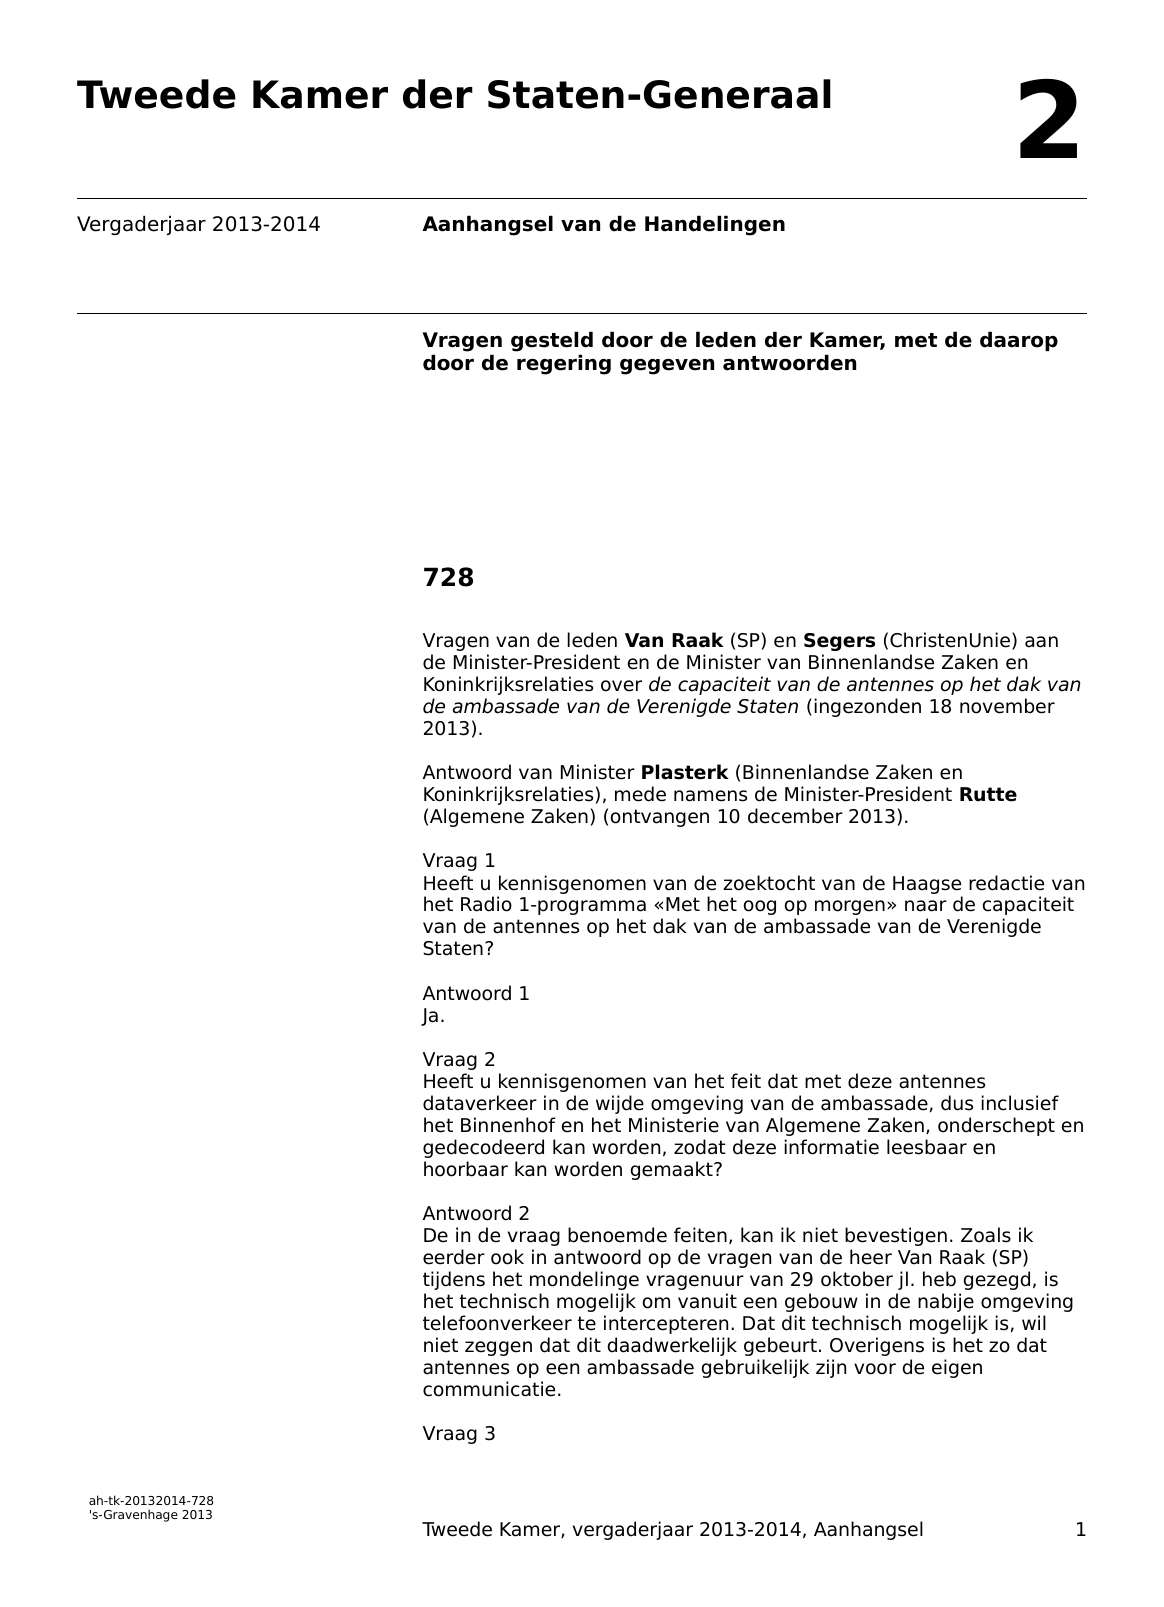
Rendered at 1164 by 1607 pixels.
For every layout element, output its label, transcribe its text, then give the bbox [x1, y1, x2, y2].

text Vraag 2 [422, 1049, 1087, 1071]
text De in de vraag benoemde feiten, kan ik niet bevestigen. Zoals ik eerder ook in antwoord op de vragen van de heer Van Raak (SP) tijdens het mondelinge vragenuur van 29 oktober jl. heb gezegd, is het technisch mogelijk om vanuit een gebouw in de nabije omgeving telefoonverkeer te intercepteren. Dat dit technisch mogelijk is, wil niet zeggen dat dit daadwerkelijk gebeurt. Overigens is het zo dat antennes op een ambassade gebruikelijk zijn voor de eigen communicatie. [422, 1225, 1087, 1401]
text 728 [422, 563, 1087, 592]
text Antwoord 1 [422, 982, 1087, 1004]
table_cell Vergaderjaar 2013-2014 [77, 199, 422, 313]
text Heeft u kennisgenomen van het feit dat met deze antennes dataverkeer in de wijde omgeving van de ambassade, dus inclusief het Binnenhof en het Ministerie van Algemene Zaken, onderschept en gedecodeerd kan worden, zodat deze informatie leesbaar en hoorbaar kan worden gemaakt? [422, 1071, 1087, 1181]
table_header Tweede Kamer der Staten-Generaal [77, 59, 886, 198]
text Vragen van de leden Van Raak (SP) en Segers (ChristenUnie) aan de Minister-President en de Minister van Binnenlandse Zaken en Koninkrijksrelaties over de capaciteit van de antennes op het dak van de ambassade van de Verenigde Staten (ingezonden 18 november 2013). [422, 630, 1087, 740]
table_cell Aanhangsel van de Handelingen [422, 199, 1087, 313]
text Vraag 3 [422, 1423, 1087, 1445]
text Vraag 1 [422, 850, 1087, 872]
text 's-Gravenhage 2013 [88, 1508, 323, 1522]
table_cell [77, 314, 422, 375]
text ah-tk-20132014-728 [88, 1494, 323, 1508]
text Ja. [422, 1004, 1087, 1026]
text Antwoord 2 [422, 1203, 1087, 1225]
table_cell Vragen gesteld door de leden der Kamer, met de daarop door de regering gegeven antwoorden [422, 314, 1087, 375]
text Heeft u kennisgenomen van de zoektocht van de Haagse redactie van het Radio 1-programma «Met het oog op morgen» naar de capaciteit van de antennes op het dak van de ambassade van de Verenigde Staten? [422, 872, 1087, 960]
table_header 2 [886, 59, 1087, 198]
text Antwoord van Minister Plasterk (Binnenlandse Zaken en Koninkrijksrelaties), mede namens de Minister-President Rutte (Algemene Zaken) (ontvangen 10 december 2013). [422, 762, 1087, 828]
